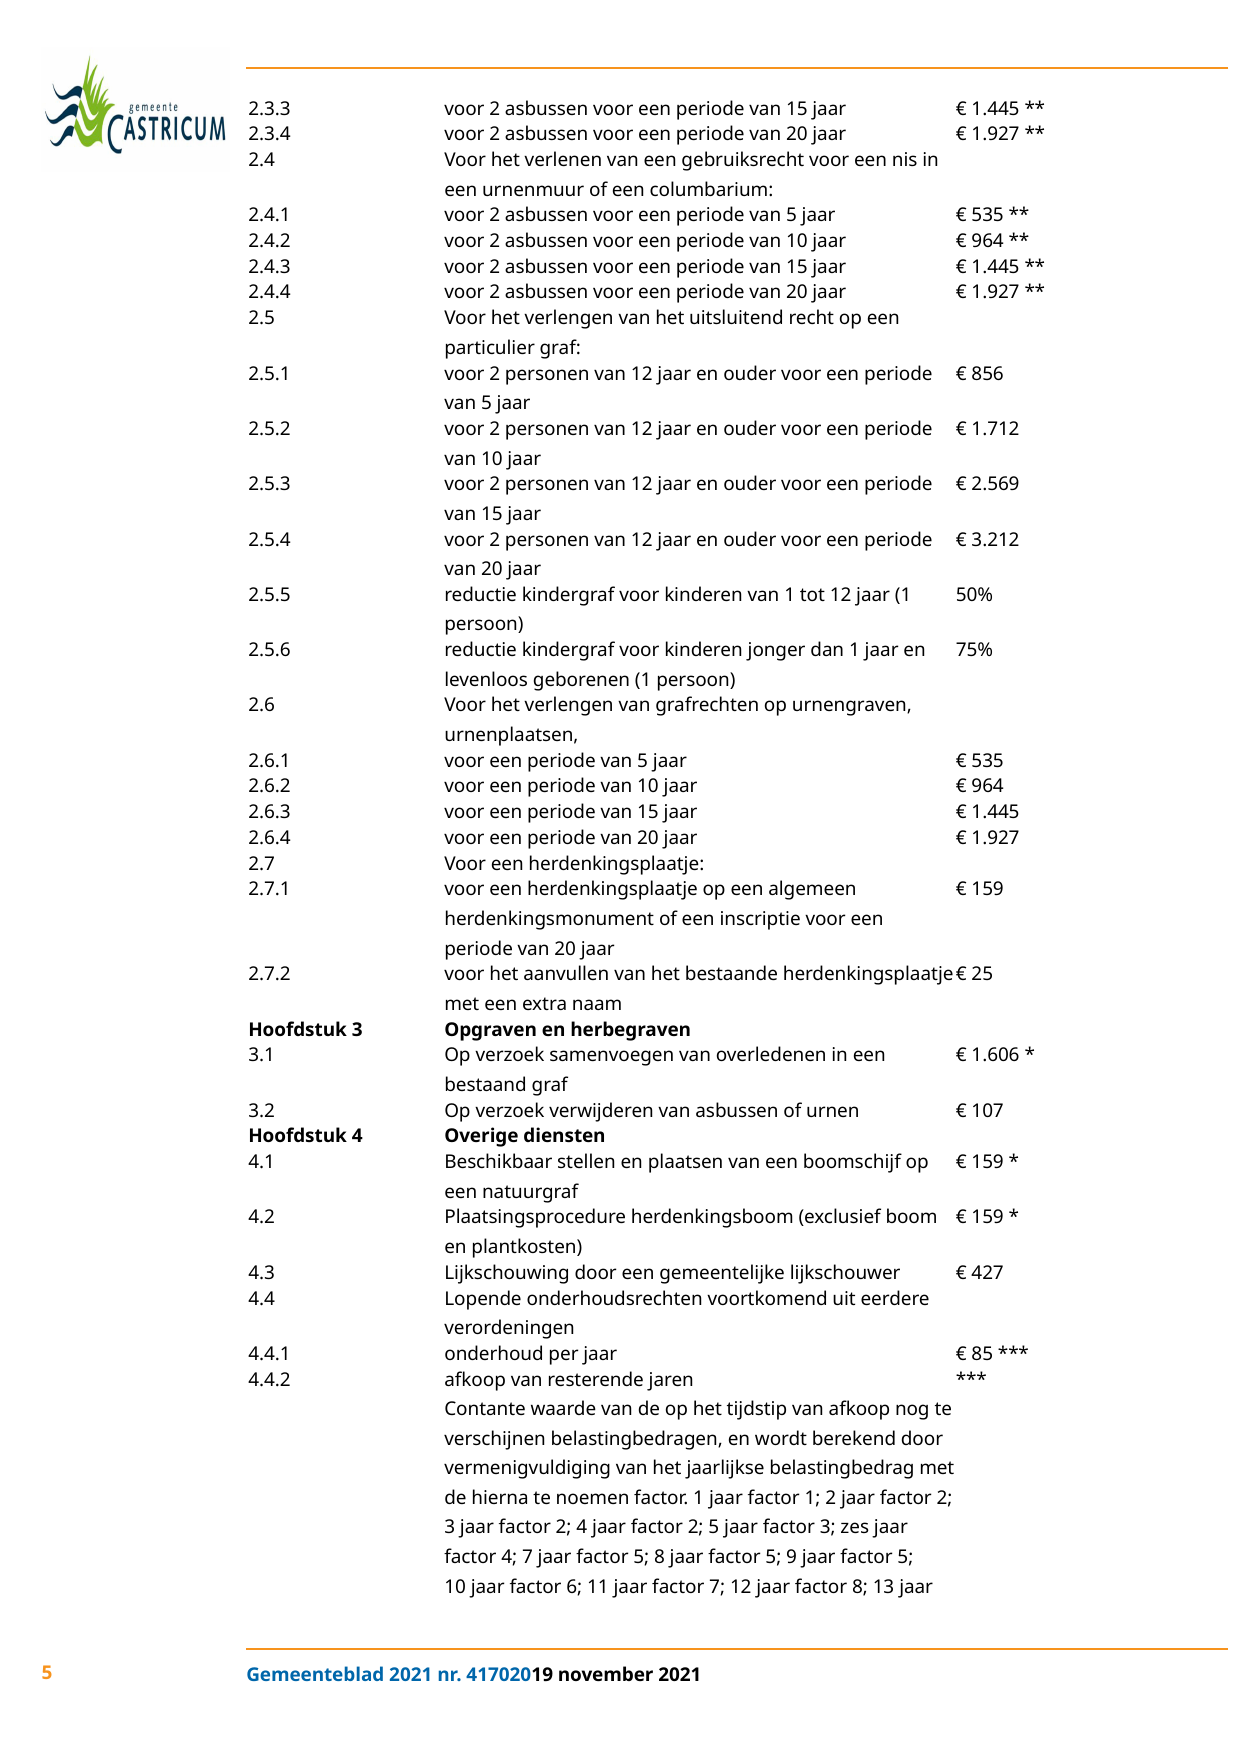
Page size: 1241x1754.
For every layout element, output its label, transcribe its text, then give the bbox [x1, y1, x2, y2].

table_cell 4.4.1 [248, 1340, 444, 1366]
table_cell € 1.445 ** [956, 253, 1152, 279]
table_cell voor het aanvullen van het bestaande herdenkingsplaatje met een extra naam [444, 961, 956, 1016]
picture [41, 47, 231, 172]
table_cell 2.7 [248, 850, 444, 876]
table_cell 2.5 [248, 305, 444, 360]
table_cell Lopende onderhoudsrechten voortkomend uit eerdere verordeningen [444, 1285, 956, 1340]
table_cell [956, 1123, 1152, 1148]
table_cell Opgraven en herbegraven [444, 1016, 956, 1042]
table_cell 3.1 [248, 1042, 444, 1097]
table_cell reductie kindergraf voor kinderen jonger dan 1 jaar en levenloos geborenen (1 persoon) [444, 636, 956, 692]
table_cell voor een periode van 15 jaar [444, 799, 956, 824]
table_cell 2.7.2 [248, 961, 444, 1016]
table_cell 2.4 [248, 146, 444, 202]
table_cell Voor een herdenkingsplaatje: [444, 850, 956, 876]
table_cell voor 2 asbussen voor een periode van 20 jaar [444, 279, 956, 304]
table_cell 2.6 [248, 692, 444, 747]
table_cell 2.4.1 [248, 202, 444, 227]
table_cell voor een periode van 20 jaar [444, 824, 956, 850]
table_cell € 856 [956, 360, 1152, 415]
table_cell *** [956, 1366, 1152, 1598]
table_cell voor 2 asbussen voor een periode van 20 jaar [444, 121, 956, 146]
table_cell Beschikbaar stellen en plaatsen van een boomschijf op een natuurgraf [444, 1148, 956, 1204]
table_cell € 964 [956, 773, 1152, 798]
table_cell € 1.927 [956, 824, 1152, 850]
table_cell Overige diensten [444, 1123, 956, 1148]
table_cell 2.5.5 [248, 581, 444, 636]
table_cell € 1.712 [956, 415, 1152, 470]
table_cell Hoofdstuk 3 [248, 1016, 444, 1042]
table_cell € 1.606 * [956, 1042, 1152, 1097]
table_cell € 1.445 [956, 799, 1152, 824]
table_cell € 535 ** [956, 202, 1152, 227]
table_cell voor een herdenkingsplaatje op een algemeen herdenkingsmonument of een inscriptie voor een periode van 20 jaar [444, 876, 956, 961]
table_cell Voor het verlenen van een gebruiksrecht voor een nis in een urnenmuur of een columbarium: [444, 146, 956, 202]
table_cell € 535 [956, 747, 1152, 773]
table_cell € 3.212 [956, 526, 1152, 581]
table_cell 50% [956, 581, 1152, 636]
table_cell 2.5.3 [248, 470, 444, 526]
table_cell 2.6.1 [248, 747, 444, 773]
table_cell voor 2 asbussen voor een periode van 15 jaar [444, 95, 956, 121]
table_cell € 1.927 ** [956, 121, 1152, 146]
table_cell voor 2 asbussen voor een periode van 10 jaar [444, 227, 956, 253]
table_cell Hoofdstuk 4 [248, 1123, 444, 1148]
table_cell voor een periode van 5 jaar [444, 747, 956, 773]
table_cell € 159 [956, 876, 1152, 961]
table_cell 4.4 [248, 1285, 444, 1340]
table_cell voor 2 personen van 12 jaar en ouder voor een periode van 20 jaar [444, 526, 956, 581]
table_cell 2.4.3 [248, 253, 444, 279]
table_cell 2.5.2 [248, 415, 444, 470]
table_cell € 159 * [956, 1148, 1152, 1204]
table_cell € 85 *** [956, 1340, 1152, 1366]
table_cell 75% [956, 636, 1152, 692]
table_cell 2.5.1 [248, 360, 444, 415]
table_cell [956, 1285, 1152, 1340]
table_cell € 25 [956, 961, 1152, 1016]
table_cell Op verzoek verwijderen van asbussen of urnen [444, 1097, 956, 1123]
table_cell 2.6.2 [248, 773, 444, 798]
table_cell voor 2 personen van 12 jaar en ouder voor een periode van 15 jaar [444, 470, 956, 526]
table_cell voor 2 asbussen voor een periode van 15 jaar [444, 253, 956, 279]
table_cell Plaatsingsprocedure herdenkingsboom (exclusief boom en plantkosten) [444, 1204, 956, 1259]
table_cell 3.2 [248, 1097, 444, 1123]
table_cell 2.5.6 [248, 636, 444, 692]
table_cell voor een periode van 10 jaar [444, 773, 956, 798]
table_cell 2.3.3 [248, 95, 444, 121]
table_cell 2.4.2 [248, 227, 444, 253]
table_cell € 2.569 [956, 470, 1152, 526]
table_cell Lijkschouwing door een gemeentelijke lijkschouwer [444, 1259, 956, 1285]
table_cell 4.3 [248, 1259, 444, 1285]
table_cell [956, 305, 1152, 360]
table_cell voor 2 personen van 12 jaar en ouder voor een periode van 10 jaar [444, 415, 956, 470]
table_cell € 427 [956, 1259, 1152, 1285]
table_cell Voor het verlengen van het uitsluitend recht op een particulier graf: [444, 305, 956, 360]
table_cell reductie kindergraf voor kinderen van 1 tot 12 jaar (1 persoon) [444, 581, 956, 636]
table_cell 2.3.4 [248, 121, 444, 146]
table_cell € 159 * [956, 1204, 1152, 1259]
table_cell 4.4.2 [248, 1366, 444, 1598]
table_cell 2.5.4 [248, 526, 444, 581]
table_cell [956, 146, 1152, 202]
table_cell 2.4.4 [248, 279, 444, 304]
table_cell € 1.927 ** [956, 279, 1152, 304]
table_cell voor 2 asbussen voor een periode van 5 jaar [444, 202, 956, 227]
table_cell 4.1 [248, 1148, 444, 1204]
table_cell € 1.445 ** [956, 95, 1152, 121]
table_cell 2.7.1 [248, 876, 444, 961]
table_cell [956, 850, 1152, 876]
table_cell voor 2 personen van 12 jaar en ouder voor een periode van 5 jaar [444, 360, 956, 415]
table_cell 4.2 [248, 1204, 444, 1259]
table_cell [956, 1016, 1152, 1042]
table_cell afkoop van resterende jaren Contante waarde van de op het tijdstip van afkoop nog te verschijnen belastingbedragen, en wordt berekend door vermenigvuldiging van het jaarlijkse belastingbedrag met de hierna te noemen factor. 1 jaar factor 1; 2 jaar factor 2; 3 jaar factor 2; 4 jaar factor 2; 5 jaar factor 3; zes jaar factor 4; 7 jaar factor 5; 8 jaar factor 5; 9 jaar factor 5; 10 jaar factor 6; 11 jaar factor 7; 12 jaar factor 8; 13 jaar [444, 1366, 956, 1598]
table_cell [956, 692, 1152, 747]
table_cell 2.6.3 [248, 799, 444, 824]
table_cell onderhoud per jaar [444, 1340, 956, 1366]
table_cell Op verzoek samenvoegen van overledenen in een bestaand graf [444, 1042, 956, 1097]
table_cell € 964 ** [956, 227, 1152, 253]
table_cell Voor het verlengen van grafrechten op urnengraven, urnenplaatsen, [444, 692, 956, 747]
table_cell 2.6.4 [248, 824, 444, 850]
table_cell € 107 [956, 1097, 1152, 1123]
